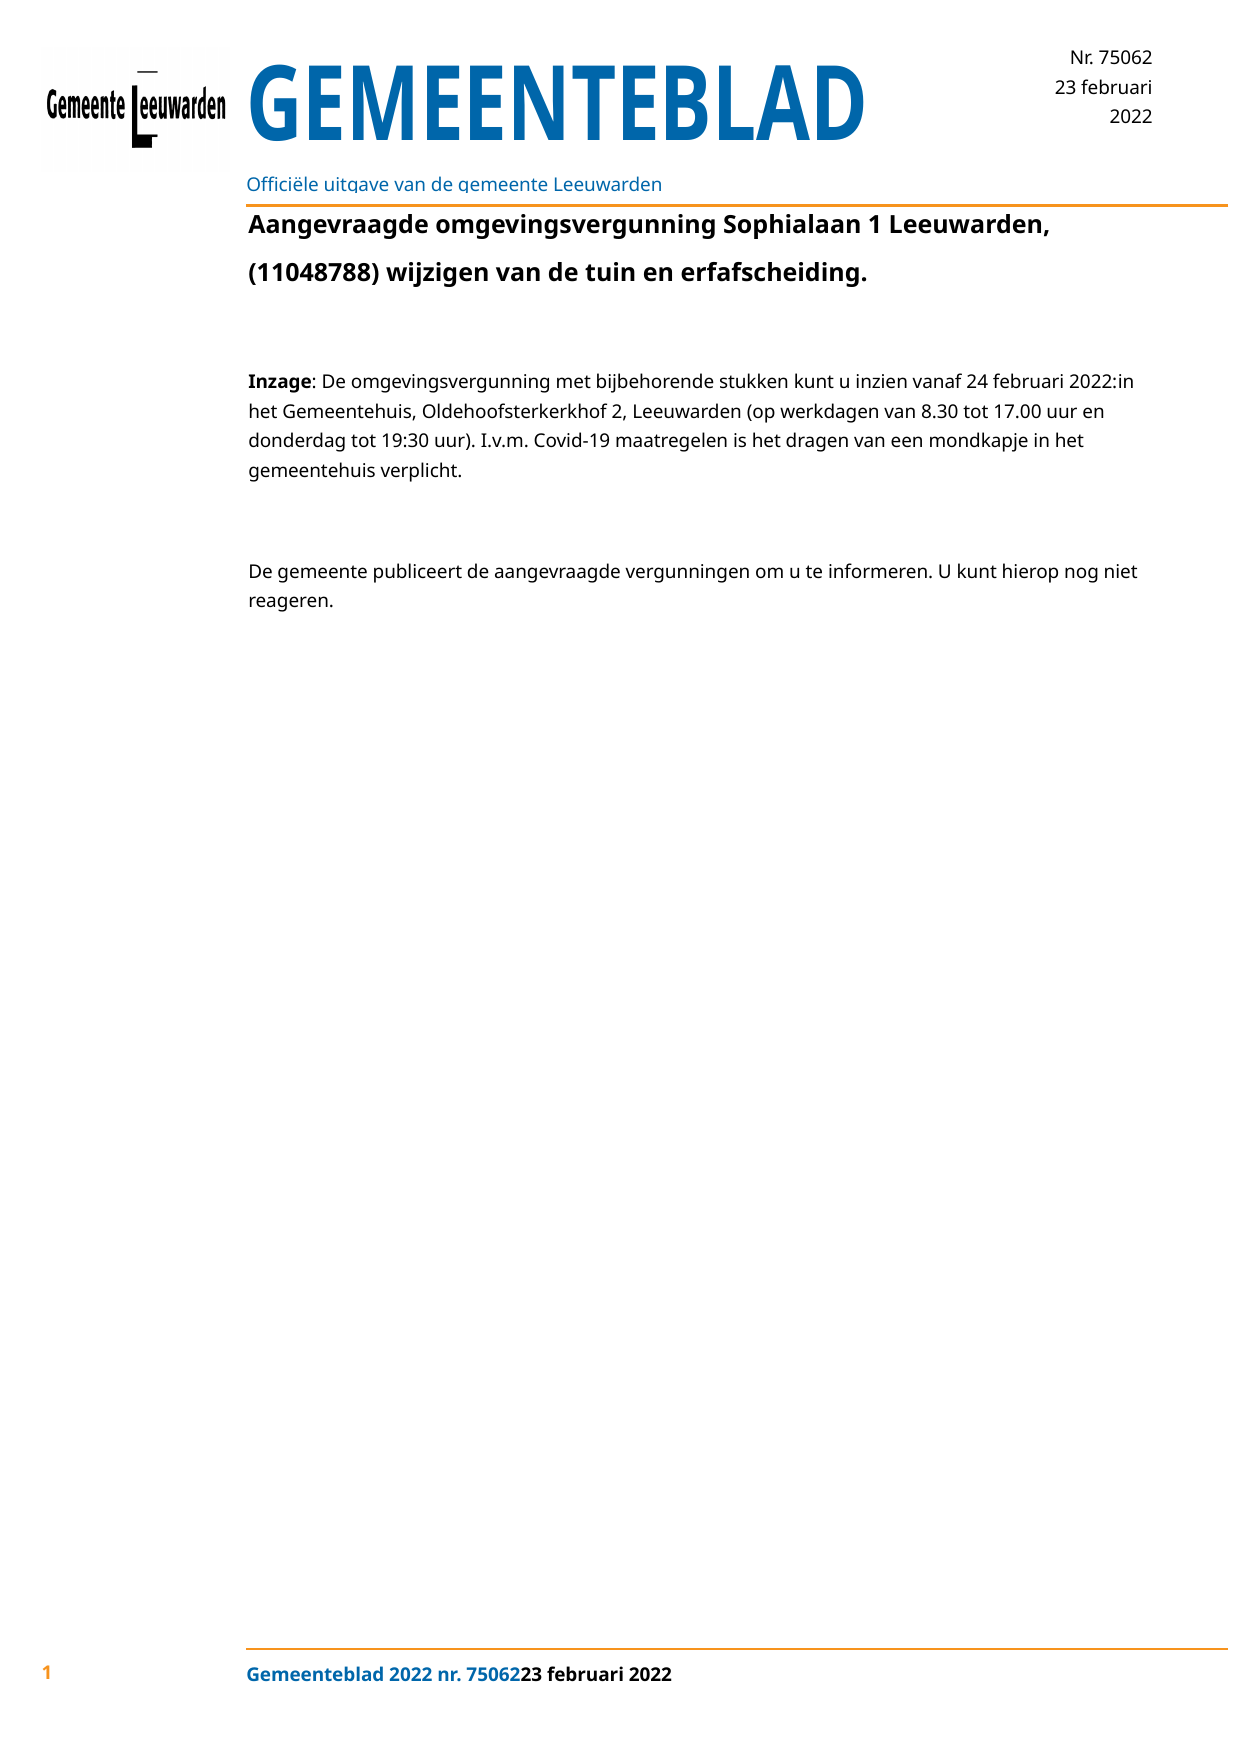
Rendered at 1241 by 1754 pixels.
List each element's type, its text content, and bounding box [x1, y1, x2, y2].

text Inzage: De omgevingsvergunning met bijbehorende stukken kunt u inzien vanaf 24 februari 2022:in het Gemeentehuis, Oldehoofsterkerkhof 2, Leeuwarden (op werkdagen van 8.30 tot 17.00 uur en donderdag tot 19:30 uur). I.v.m. Covid-19 maatregelen is het dragen van een mondkapje in het gemeentehuis verplicht. [248, 368, 1152, 483]
text Aangevraagde omgevingsvergunning Sophialaan 1 Leeuwarden, (11048788) wijzigen van de tuin en erfafscheiding. [248, 207, 1152, 288]
text De gemeente publiceert de aangevraagde vergunningen om u te informeren. U kunt hierop nog niet reageren. [248, 558, 1152, 613]
picture [41, 47, 231, 172]
